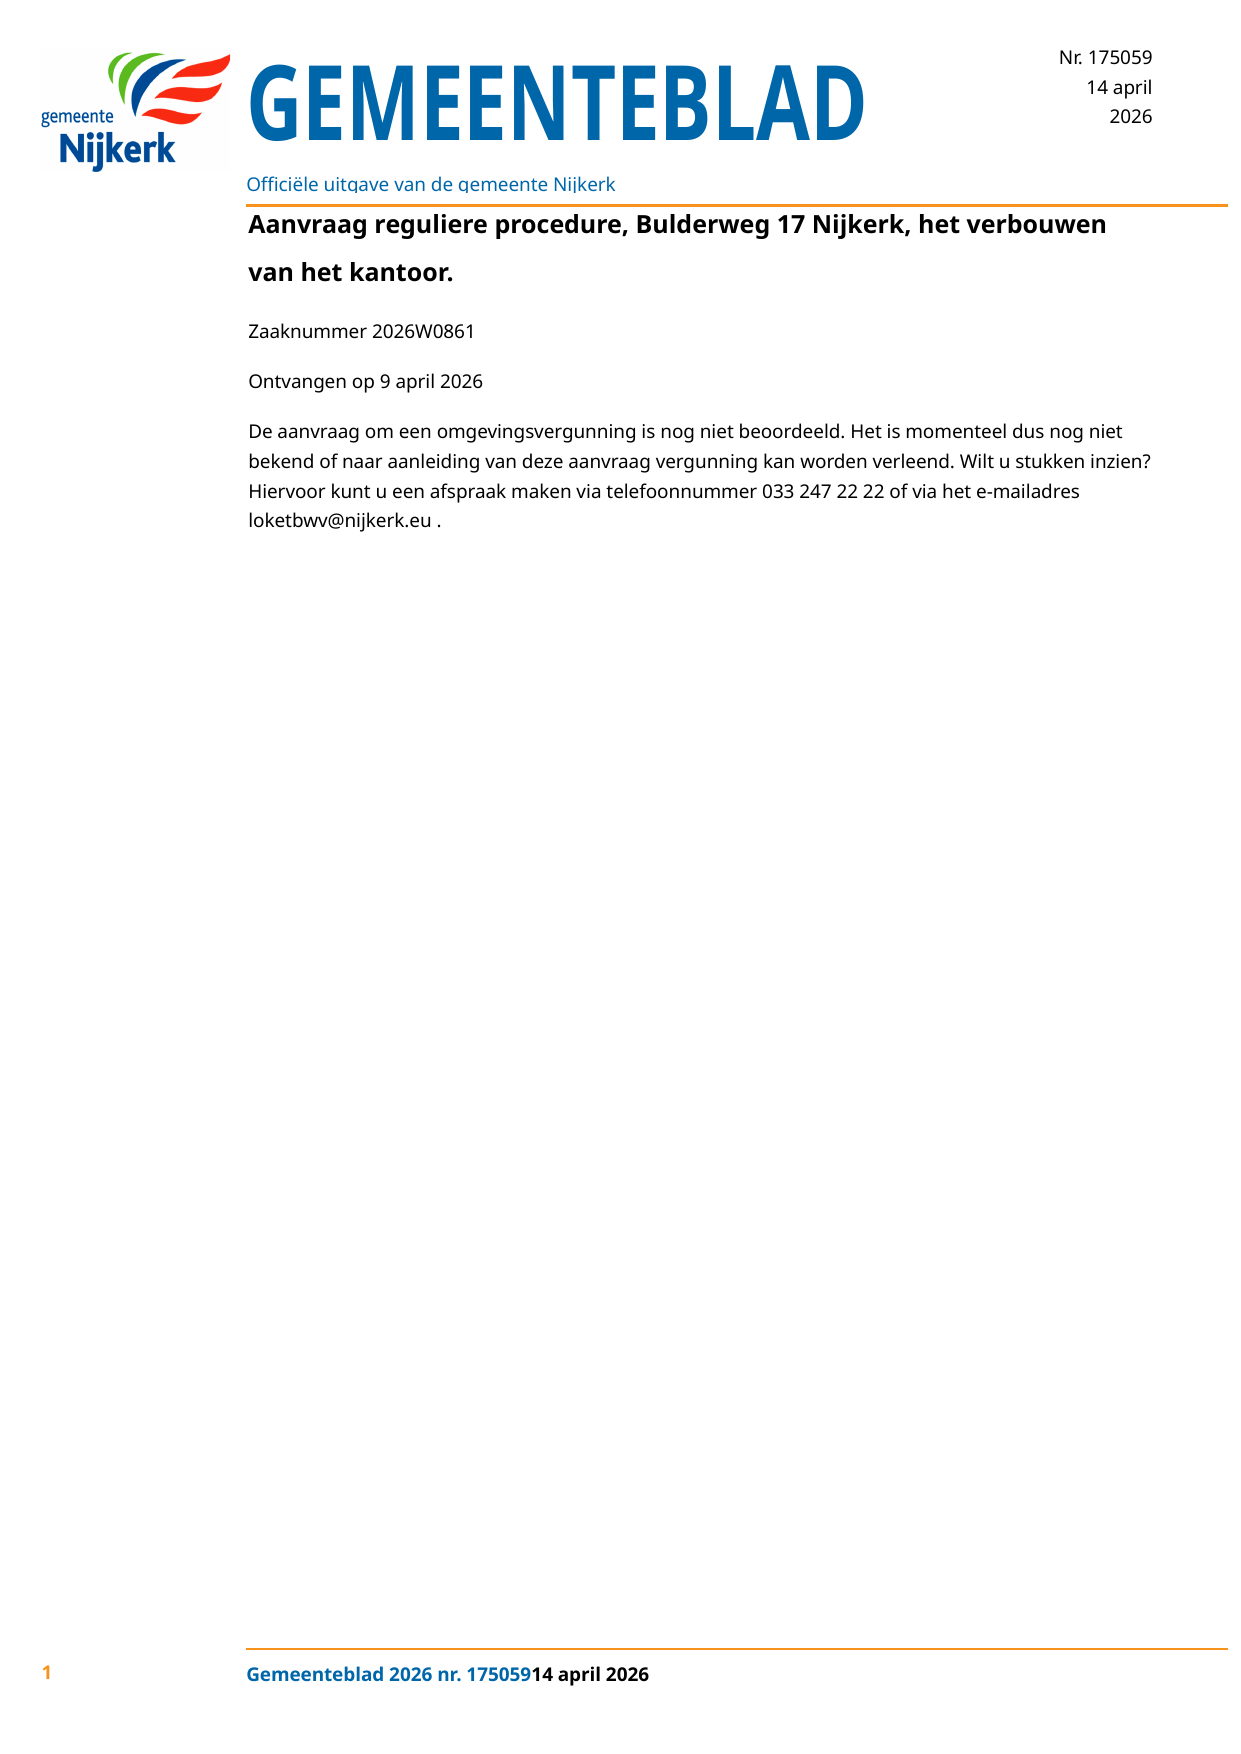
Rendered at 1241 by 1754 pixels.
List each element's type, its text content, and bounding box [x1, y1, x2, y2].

text Aanvraag reguliere procedure, Bulderweg 17 Nijkerk, het verbouwen van het kantoor. [248, 207, 1152, 288]
text De aanvraag om een omgevingsvergunning is nog niet beoordeeld. Het is momenteel dus nog niet bekend of naar aanleiding van deze aanvraag vergunning kan worden verleend. Wilt u stukken inzien? Hiervoor kunt u een afspraak maken via telefoonnummer 033 247 22 22 of via het e-mailadres loketbwv@nijkerk.eu . [248, 419, 1152, 533]
text Zaaknummer 2026W0861 [248, 318, 1152, 344]
picture [41, 47, 231, 172]
text Ontvangen op 9 april 2026 [248, 368, 1152, 394]
